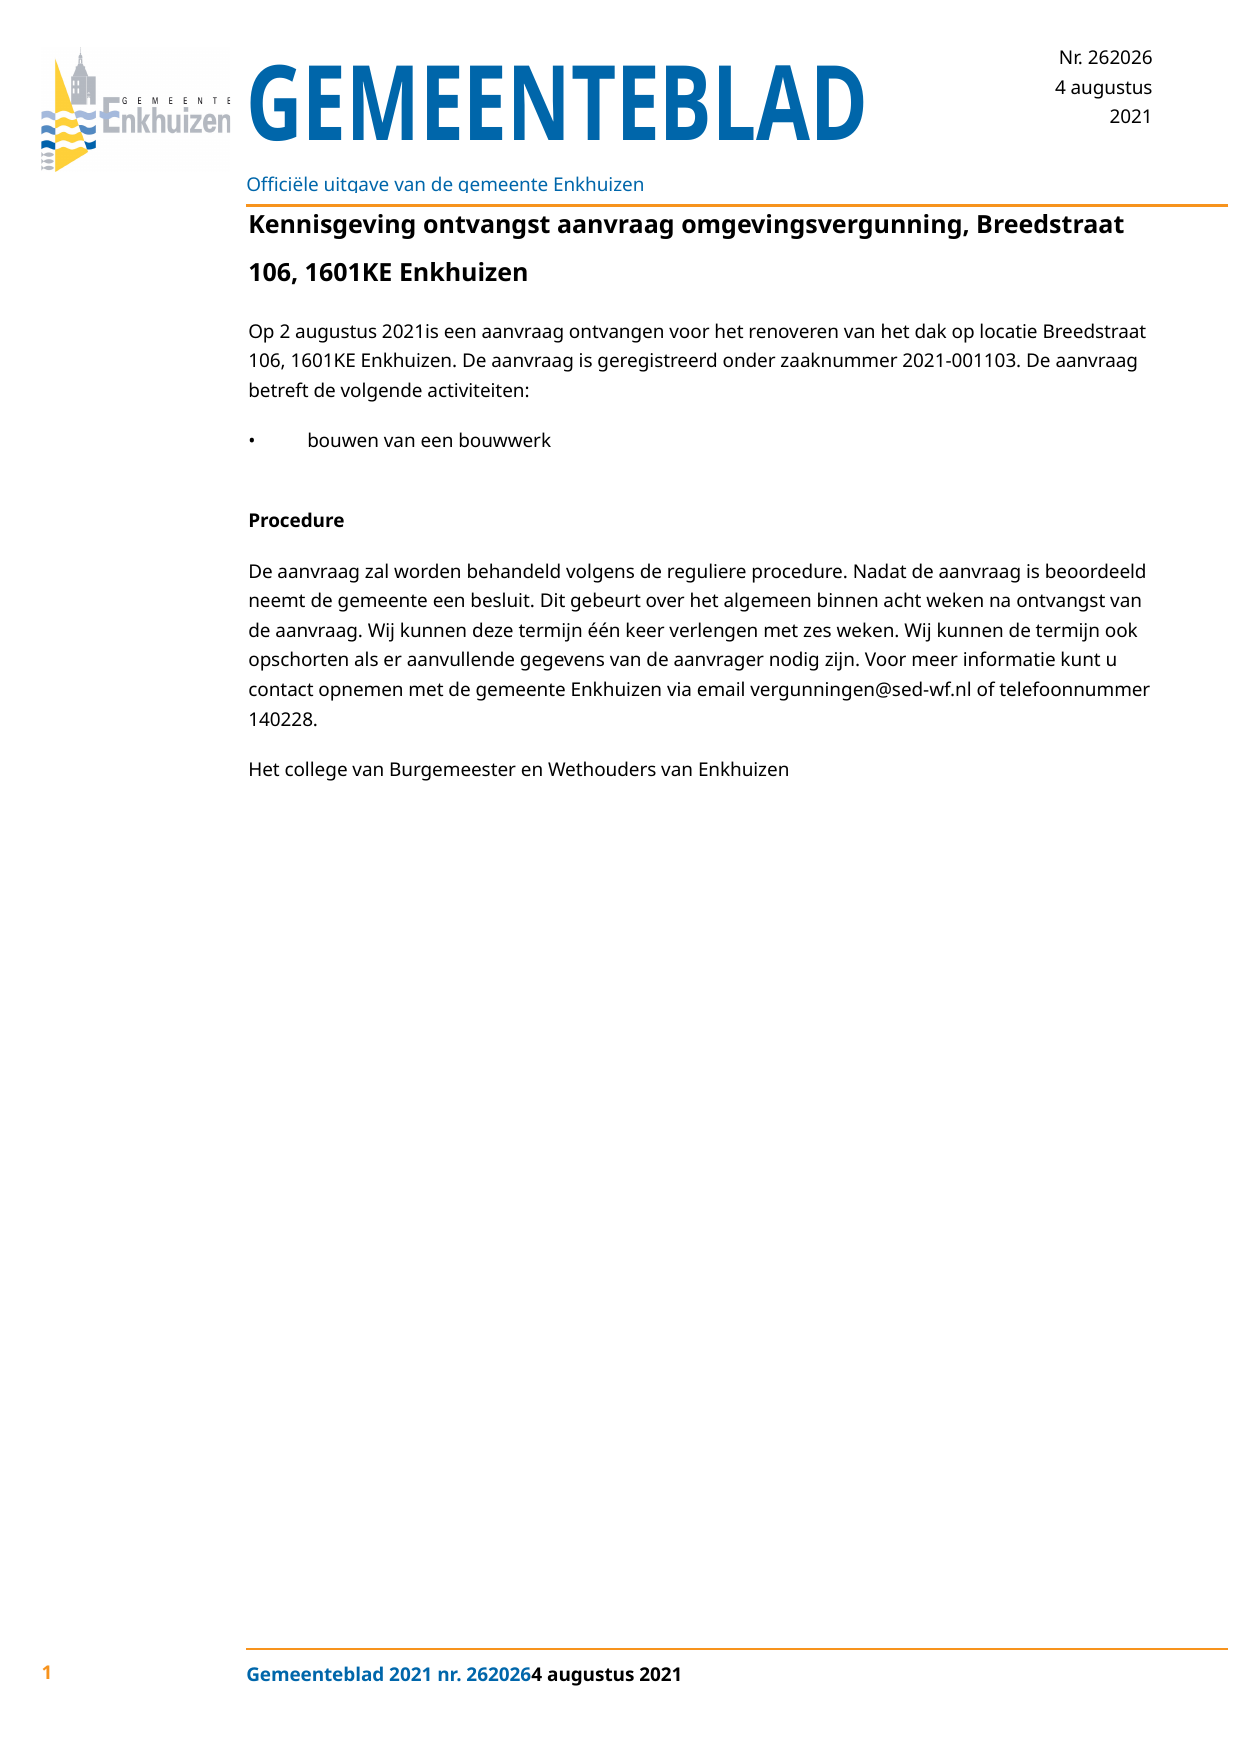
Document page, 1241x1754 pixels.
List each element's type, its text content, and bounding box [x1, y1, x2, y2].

text Het college van Burgemeester en Wethouders van Enkhuizen [248, 756, 1152, 782]
text Op 2 augustus 2021is een aanvraag ontvangen voor het renoveren van het dak op locatie Breedstraat 106, 1601KE Enkhuizen. De aanvraag is geregistreerd onder zaaknummer 2021-001103. De aanvraag betreft de volgende activiteiten: [248, 318, 1152, 403]
text Procedure [248, 507, 1152, 533]
list bouwen van een bouwwerk [248, 427, 1152, 453]
text De aanvraag zal worden behandeld volgens de reguliere procedure. Nadat de aanvraag is beoordeeld neemt de gemeente een besluit. Dit gebeurt over het algemeen binnen acht weken na ontvangst van de aanvraag. Wij kunnen deze termijn één keer verlengen met zes weken. Wij kunnen de termijn ook opschorten als er aanvullende gegevens van de aanvrager nodig zijn. Voor meer informatie kunt u contact opnemen met de gemeente Enkhuizen via email vergunningen@sed-wf.nl of telefoonnummer 140228. [248, 558, 1152, 732]
picture [41, 47, 231, 172]
text Kennisgeving ontvangst aanvraag omgevingsvergunning, Breedstraat 106, 1601KE Enkhuizen [248, 207, 1152, 288]
